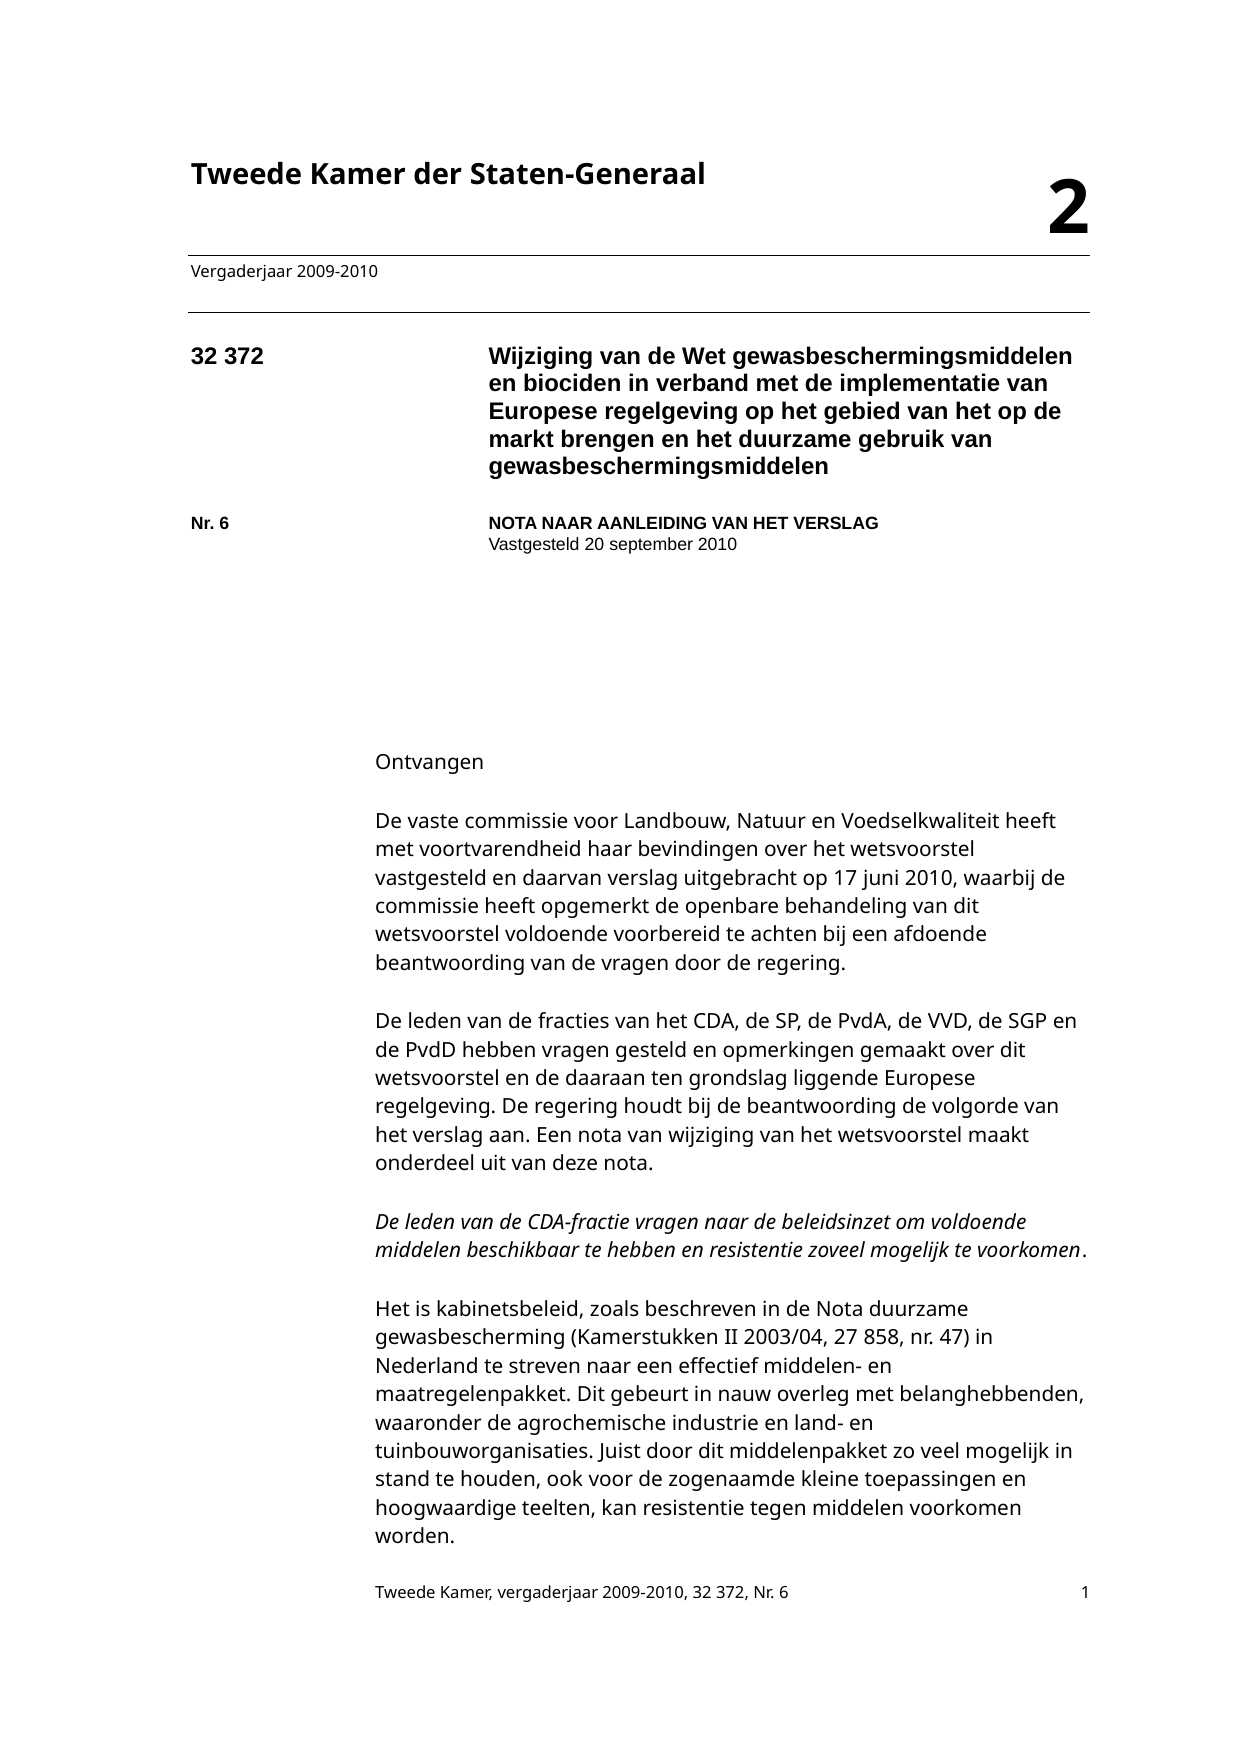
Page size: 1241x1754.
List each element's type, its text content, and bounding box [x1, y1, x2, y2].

text De leden van de CDA-fractie vragen naar de beleidsinzet om voldoende middelen beschikbaar te hebben en resistentie zoveel mogelijk te voorkomen. [375, 1207, 1090, 1264]
text De vaste commissie voor Landbouw, Natuur en Voedselkwaliteit heeft met voortvarendheid haar bevindingen over het wetsvoorstel vastgesteld en daarvan verslag uitgebracht op 17 juni 2010, waarbij de commissie heeft opgemerkt de openbare behandeling van dit wetsvoorstel voldoende voorbereid te achten bij een afdoende beantwoording van de vragen door de regering. [375, 806, 1090, 976]
table_cell Vergaderjaar 2009-2010 [188, 256, 485, 312]
table_cell [485, 313, 1090, 339]
text Het is kabinetsbeleid, zoals beschreven in de Nota duurzame gewasbescherming (Kamerstukken II 2003/04, 27 858, nr. 47) in Nederland te streven naar een effectief middelen- en maatregelenpakket. Dit gebeurt in nauw overleg met belanghebbenden, waaronder de agrochemische industrie en land- en tuinbouworganisaties. Juist door dit middelenpakket zo veel mogelijk in stand te houden, ook voor de zogenaamde kleine toepassingen en hoogwaardige teelten, kan resistentie tegen middelen voorkomen worden. [375, 1294, 1090, 1550]
table_header 2 [910, 150, 1090, 255]
table_cell Wijziging van de Wet gewasbeschermingsmiddelen en biociden in verband met de implementatie van Europese regelgeving op het gebied van het op de markt brengen en het duurzame gebruik van gewasbeschermingsmiddelen [485, 339, 1090, 510]
text De leden van de fracties van het CDA, de SP, de PvdA, de VVD, de SGP en de PvdD hebben vragen gesteld en opmerkingen gemaakt over dit wetsvoorstel en de daaraan ten grondslag liggende Europese regelgeving. De regering houdt bij de beantwoording de volgorde van het verslag aan. Een nota van wijziging van het wetsvoorstel maakt onderdeel uit van deze nota. [375, 1006, 1090, 1177]
table_header Tweede Kamer der Staten-Generaal [188, 150, 909, 255]
table_cell [485, 256, 1090, 312]
table_cell [188, 313, 485, 339]
table_cell NOTA NAAR AANLEIDING VAN HET VERSLAG Vastgesteld 20 september 2010 [485, 510, 1090, 629]
table_cell 32 372 [188, 339, 485, 510]
text Ontvangen [375, 747, 1090, 776]
table_cell Nr. 6 [188, 510, 485, 629]
